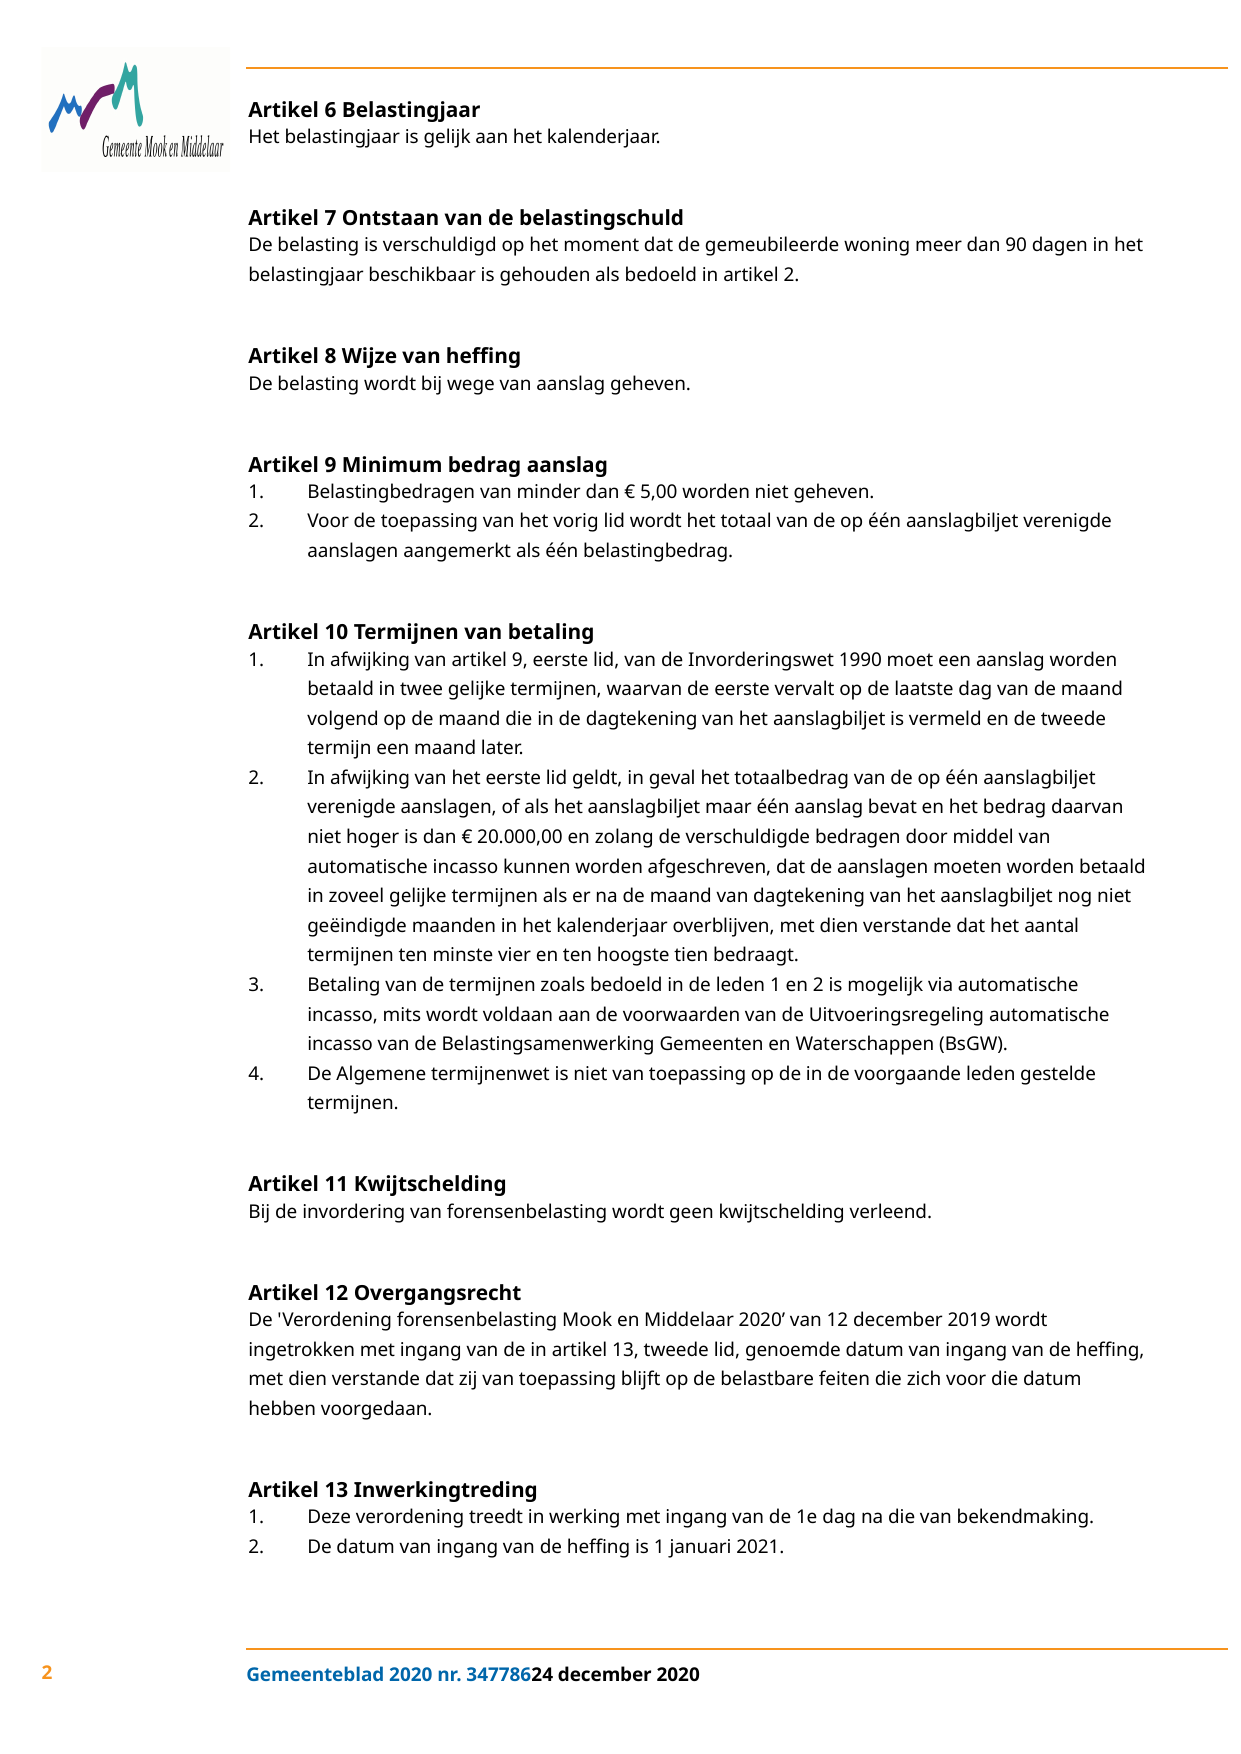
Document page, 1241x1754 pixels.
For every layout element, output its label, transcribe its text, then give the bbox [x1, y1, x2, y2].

picture [41, 47, 231, 172]
list Belastingbedragen van minder dan € 5,00 worden niet geheven. [248, 478, 1152, 504]
list De datum van ingang van de heffing is 1 januari 2021. [248, 1533, 1152, 1559]
text Het belastingjaar is gelijk aan het kalenderjaar. [248, 123, 1152, 149]
list In afwijking van het eerste lid geldt, in geval het totaalbedrag van de op één aanslagbiljet verenigde aanslagen, of als het aanslagbiljet maar één aanslag bevat en het bedrag daarvan niet hoger is dan € 20.000,00 en zolang de verschuldigde bedragen door middel van automatische incasso kunnen worden afgeschreven, dat de aanslagen moeten worden betaald in zoveel gelijke termijnen als er na de maand van dagtekening van het aanslagbiljet nog niet geëindigde maanden in het kalenderjaar overblijven, met dien verstande dat het aantal termijnen ten minste vier en ten hoogste tien bedraagt. [248, 764, 1152, 967]
text Artikel 7 Ontstaan van de belastingschuld [248, 203, 1152, 232]
text De belasting is verschuldigd op het moment dat de gemeubileerde woning meer dan 90 dagen in het belastingjaar beschikbaar is gehouden als bedoeld in artikel 2. [248, 232, 1152, 287]
list De Algemene termijnenwet is niet van toepassing op de in de voorgaande leden gestelde termijnen. [248, 1060, 1152, 1115]
list Deze verordening treedt in werking met ingang van de 1e dag na die van bekendmaking. [248, 1503, 1152, 1529]
text De 'Verordening forensenbelasting Mook en Middelaar 2020’ van 12 december 2019 wordt ingetrokken met ingang van de in artikel 13, tweede lid, genoemde datum van ingang van de heffing, met dien verstande dat zij van toepassing blijft op de belastbare feiten die zich voor die datum hebben voorgedaan. [248, 1306, 1152, 1421]
text Artikel 12 Overgangsrecht [248, 1278, 1152, 1306]
text Artikel 13 Inwerkingtreding [248, 1475, 1152, 1503]
text Artikel 6 Belastingjaar [248, 95, 1152, 123]
text De belasting wordt bij wege van aanslag geheven. [248, 370, 1152, 395]
text Artikel 10 Termijnen van betaling [248, 617, 1152, 646]
text Artikel 11 Kwijtschelding [248, 1169, 1152, 1198]
list Voor de toepassing van het vorig lid wordt het totaal van de op één aanslagbiljet verenigde aanslagen aangemerkt als één belastingbedrag. [248, 508, 1152, 563]
list In afwijking van artikel 9, eerste lid, van de Invorderingswet 1990 moet een aanslag worden betaald in twee gelijke termijnen, waarvan de eerste vervalt op de laatste dag van de maand volgend op de maand die in de dagtekening van het aanslagbiljet is vermeld en de tweede termijn een maand later. [248, 646, 1152, 760]
list Betaling van de termijnen zoals bedoeld in de leden 1 en 2 is mogelijk via automatische incasso, mits wordt voldaan aan de voorwaarden van de Uitvoeringsregeling automatische incasso van de Belastingsamenwerking Gemeenten en Waterschappen (BsGW). [248, 971, 1152, 1056]
text Artikel 9 Minimum bedrag aanslag [248, 450, 1152, 478]
text Bij de invordering van forensenbelasting wordt geen kwijtschelding verleend. [248, 1198, 1152, 1224]
text Artikel 8 Wijze van heffing [248, 341, 1152, 370]
